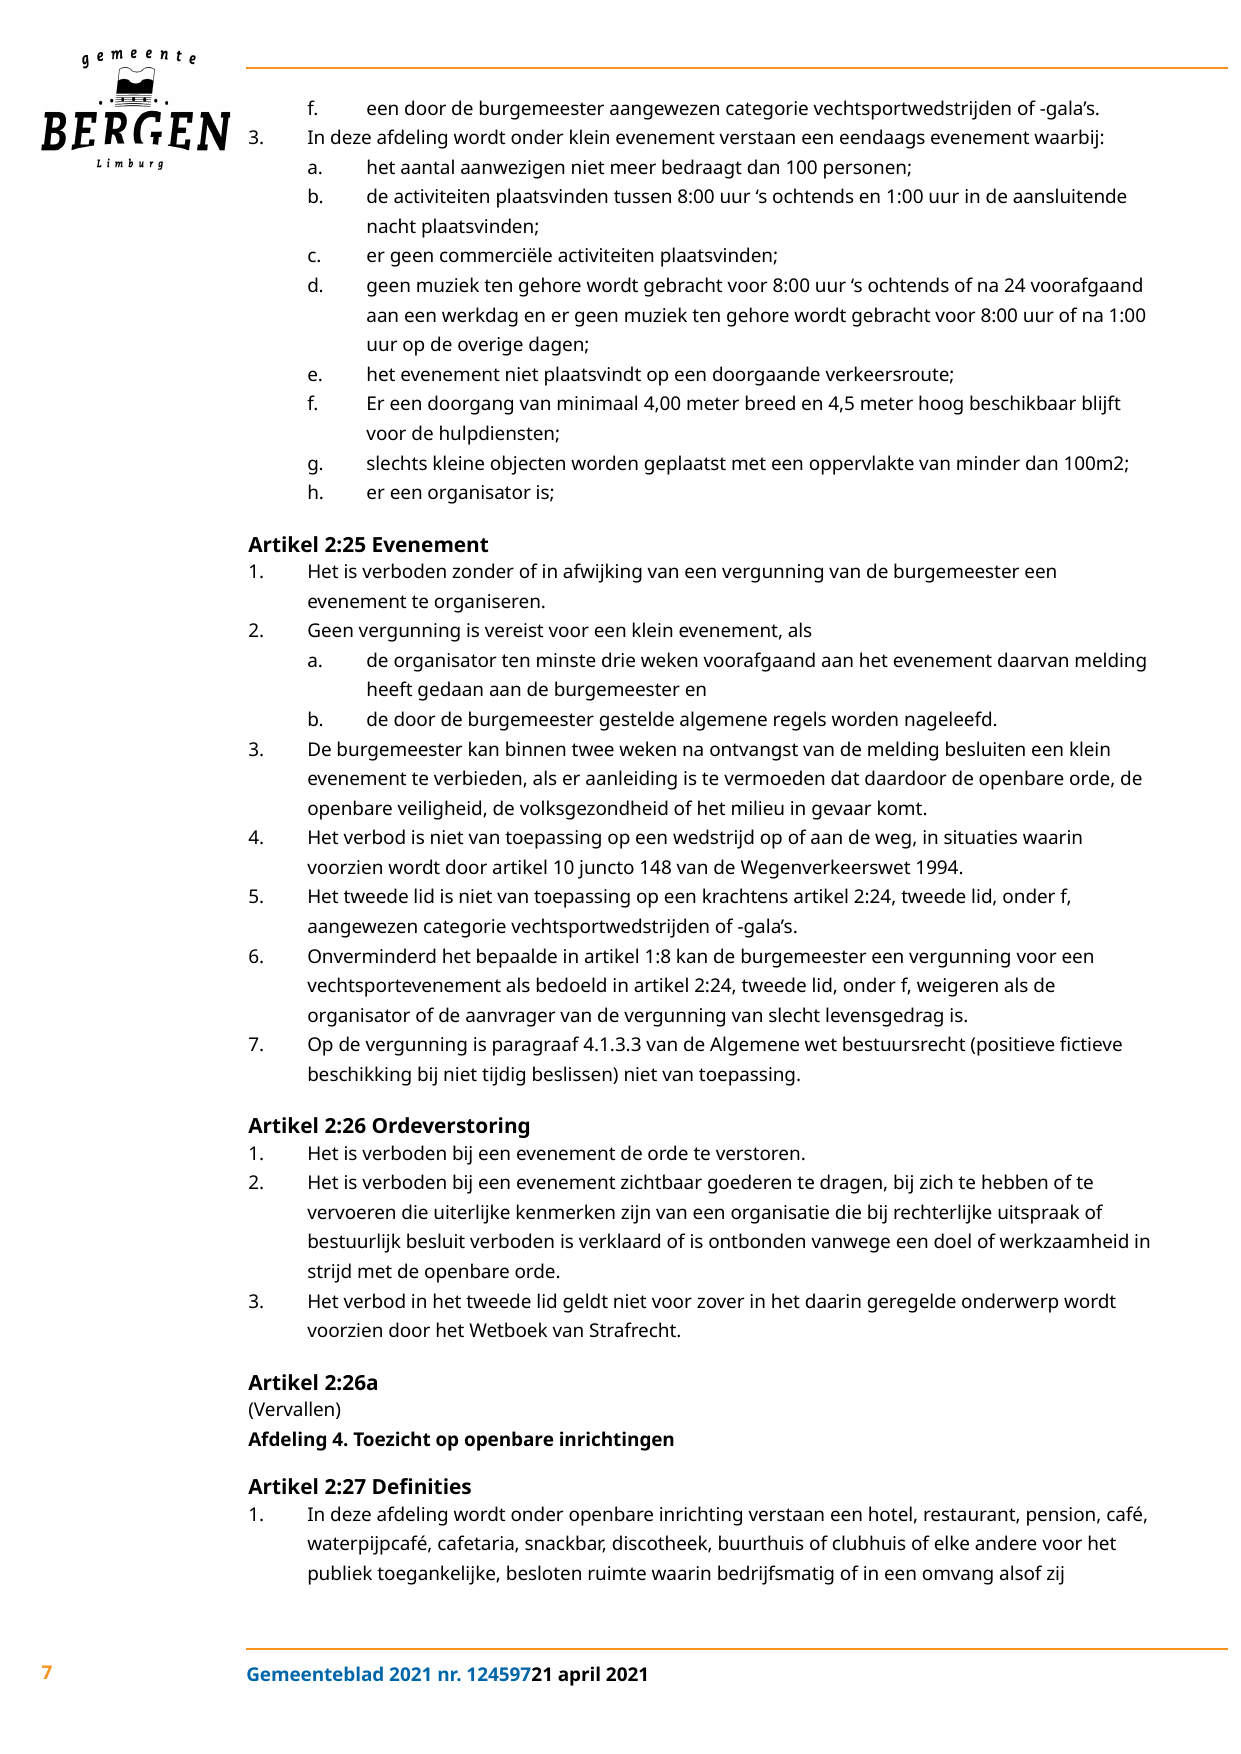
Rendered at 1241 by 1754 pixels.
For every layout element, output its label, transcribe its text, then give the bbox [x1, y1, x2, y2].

text Artikel 2:26 Ordeverstoring [248, 1112, 1152, 1140]
list de activiteiten plaatsvinden tussen 8:00 uur ‘s ochtends en 1:00 uur in de aansluitende nacht plaatsvinden; [307, 183, 1152, 239]
list Het tweede lid is niet van toepassing op een krachtens artikel 2:24, tweede lid, onder f, aangewezen categorie vechtsportwedstrijden of -gala’s. [248, 884, 1152, 939]
list Onverminderd het bepaalde in artikel 1:8 kan de burgemeester een vergunning voor een vechtsportevenement als bedoeld in artikel 2:24, tweede lid, onder f, weigeren als de organisator of de aanvrager van de vergunning van slecht levensgedrag is. [248, 943, 1152, 1028]
text Afdeling 4. Toezicht op openbare inrichtingen [248, 1426, 1152, 1452]
text (Vervallen) [248, 1396, 1152, 1422]
list Het verbod is niet van toepassing op een wedstrijd op of aan de weg, in situaties waarin voorzien wordt door artikel 10 juncto 148 van de Wegenverkeerswet 1994. [248, 824, 1152, 880]
list In deze afdeling wordt onder openbare inrichting verstaan een hotel, restaurant, pension, café, waterpijpcafé, cafetaria, snackbar, discotheek, buurthuis of clubhuis of elke andere voor het publiek toegankelijke, besloten ruimte waarin bedrijfsmatig of in een omvang alsof zij [248, 1501, 1152, 1586]
list Het verbod in het tweede lid geldt niet voor zover in het daarin geregelde onderwerp wordt voorzien door het Wetboek van Strafrecht. [248, 1288, 1152, 1343]
list de organisator ten minste drie weken voorafgaand aan het evenement daarvan melding heeft gedaan aan de burgemeester en [307, 647, 1152, 702]
text Artikel 2:26a [248, 1368, 1152, 1396]
list het aantal aanwezigen niet meer bedraagt dan 100 personen; [307, 154, 1152, 180]
list het evenement niet plaatsvindt op een doorgaande verkeersroute; [307, 361, 1152, 387]
list Het is verboden bij een evenement zichtbaar goederen te dragen, bij zich te hebben of te vervoeren die uiterlijke kenmerken zijn van een organisatie die bij rechterlijke uitspraak of bestuurlijk besluit verboden is verklaard of is ontbonden vanwege een doel of werkzaamheid in strijd met de openbare orde. [248, 1169, 1152, 1284]
list Geen vergunning is vereist voor een klein evenement, als [248, 617, 1152, 643]
list Er een doorgang van minimaal 4,00 meter breed en 4,5 meter hoog beschikbaar blijft voor de hulpdiensten; [307, 391, 1152, 446]
list Op de vergunning is paragraaf 4.1.3.3 van de Algemene wet bestuursrecht (positieve fictieve beschikking bij niet tijdig beslissen) niet van toepassing. [248, 1032, 1152, 1087]
list een door de burgemeester aangewezen categorie vechtsportwedstrijden of -gala’s. [307, 95, 1152, 121]
text Artikel 2:27 Definities [248, 1472, 1152, 1501]
list Het is verboden bij een evenement de orde te verstoren. [248, 1140, 1152, 1166]
text Artikel 2:25 Evenement [248, 530, 1152, 558]
picture [41, 47, 231, 172]
list er een organisator is; [307, 479, 1152, 505]
list de door de burgemeester gestelde algemene regels worden nageleefd. [307, 706, 1152, 732]
list slechts kleine objecten worden geplaatst met een oppervlakte van minder dan 100m2; [307, 450, 1152, 476]
list Het is verboden zonder of in afwijking van een vergunning van de burgemeester een evenement te organiseren. [248, 558, 1152, 613]
list geen muziek ten gehore wordt gebracht voor 8:00 uur ‘s ochtends of na 24 voorafgaand aan een werkdag en er geen muziek ten gehore wordt gebracht voor 8:00 uur of na 1:00 uur op de overige dagen; [307, 272, 1152, 357]
list er geen commerciële activiteiten plaatsvinden; [307, 243, 1152, 268]
list In deze afdeling wordt onder klein evenement verstaan een eendaags evenement waarbij: [248, 124, 1152, 150]
list De burgemeester kan binnen twee weken na ontvangst van de melding besluiten een klein evenement te verbieden, als er aanleiding is te vermoeden dat daardoor de openbare orde, de openbare veiligheid, de volksgezondheid of het milieu in gevaar komt. [248, 736, 1152, 821]
